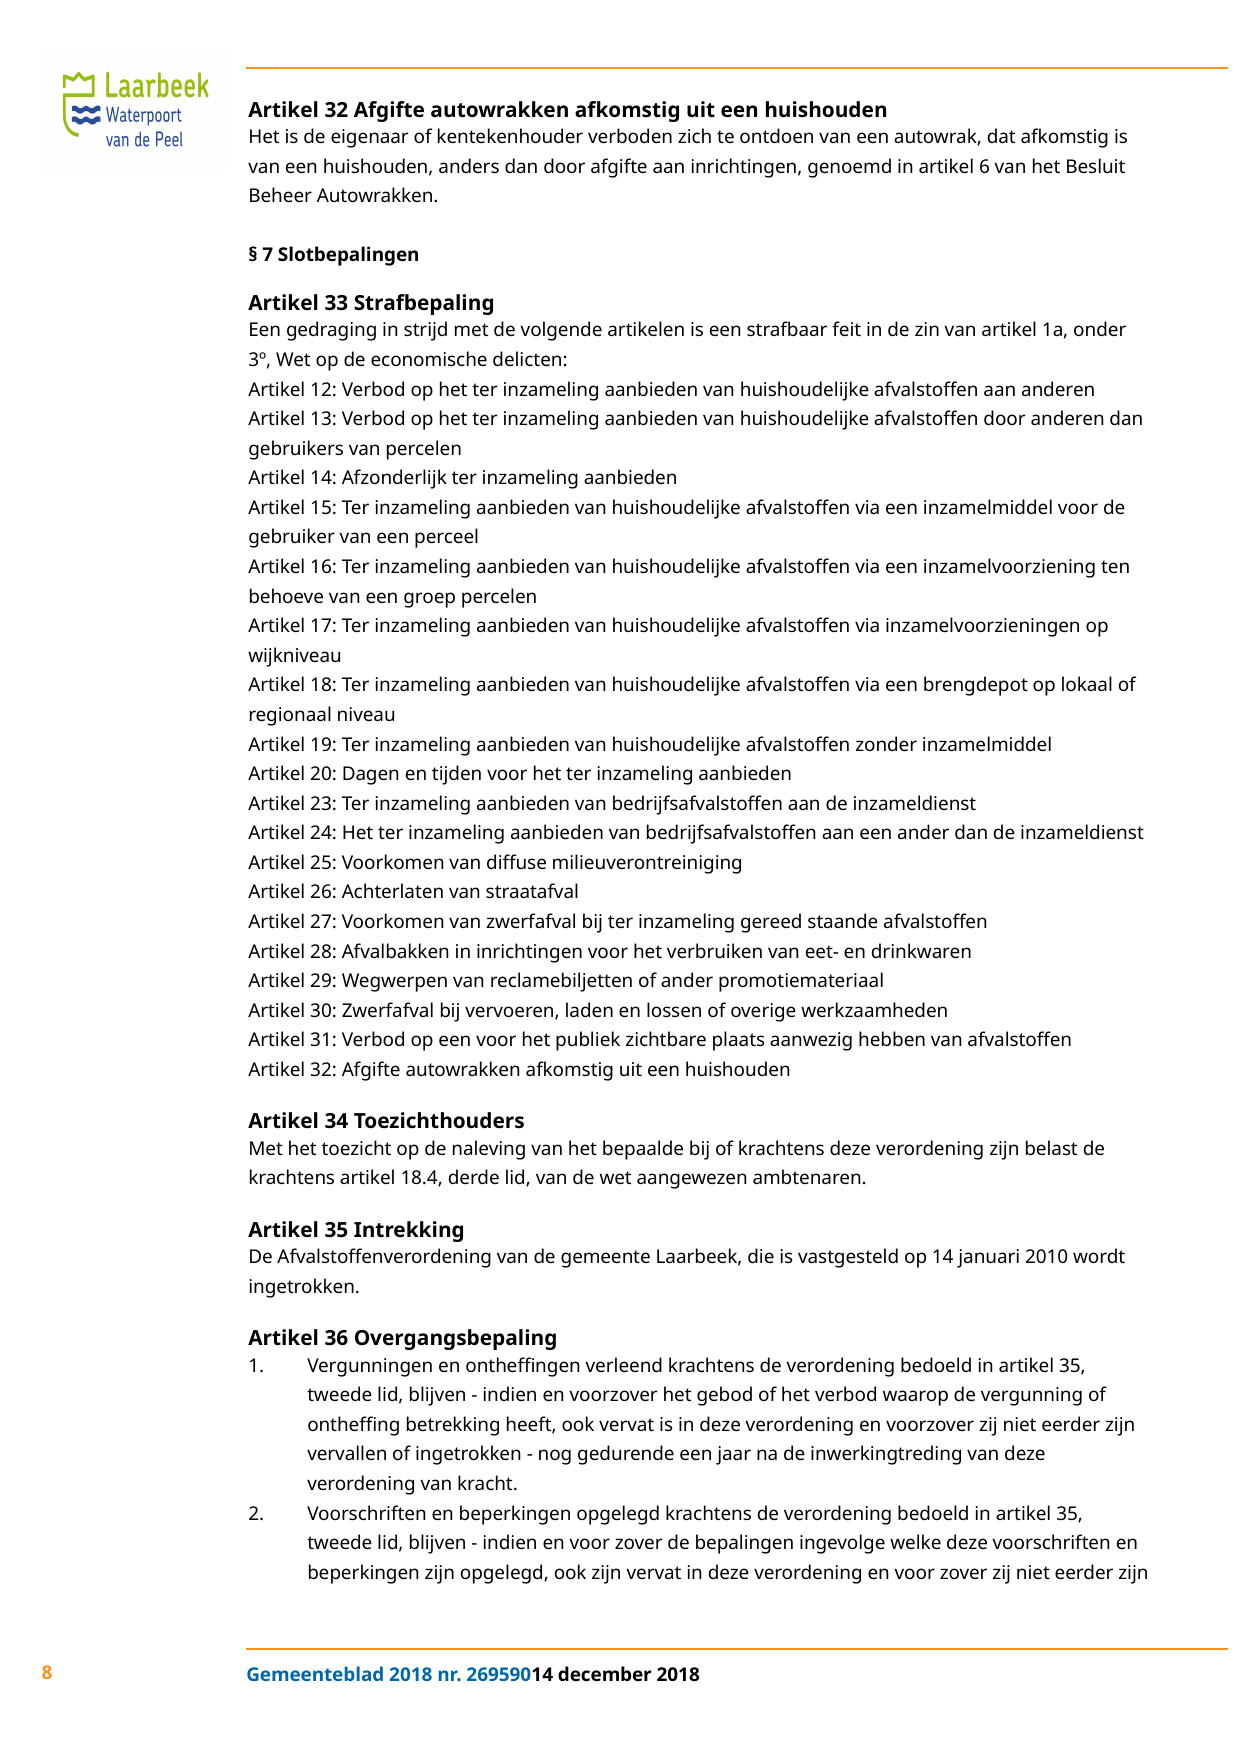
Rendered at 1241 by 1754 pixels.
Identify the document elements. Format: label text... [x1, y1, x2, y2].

text Artikel 24: Het ter inzameling aanbieden van bedrijfsafvalstoffen aan een ander dan de inzameldienst [248, 819, 1152, 845]
text Artikel 31: Verbod op een voor het publiek zichtbare plaats aanwezig hebben van afvalstoffen [248, 1027, 1152, 1052]
text Met het toezicht op de naleving van het bepaalde bij of krachtens deze verordening zijn belast de krachtens artikel 18.4, derde lid, van de wet aangewezen ambtenaren. [248, 1135, 1152, 1190]
list Voorschriften en beperkingen opgelegd krachtens de verordening bedoeld in artikel 35, tweede lid, blijven - indien en voor zover de bepalingen ingevolge welke deze voorschriften en beperkingen zijn opgelegd, ook zijn vervat in deze verordening en voor zover zij niet eerder zijn [248, 1500, 1152, 1585]
text Artikel 32 Afgifte autowrakken afkomstig uit een huishouden [248, 95, 1152, 123]
text De Afvalstoffenverordening van de gemeente Laarbeek, die is vastgesteld op 14 januari 2010 wordt ingetrokken. [248, 1243, 1152, 1299]
text Een gedraging in strijd met de volgende artikelen is een strafbaar feit in de zin van artikel 1a, onder 3º, Wet op de economische delicten: [248, 317, 1152, 372]
text Artikel 13: Verbod op het ter inzameling aanbieden van huishoudelijke afvalstoffen door anderen dan gebruikers van percelen [248, 405, 1152, 461]
text Artikel 18: Ter inzameling aanbieden van huishoudelijke afvalstoffen via een brengdepot op lokaal of regionaal niveau [248, 672, 1152, 727]
text Artikel 25: Voorkomen van diffuse milieuverontreiniging [248, 849, 1152, 875]
text Artikel 29: Wegwerpen van reclamebiljetten of ander promotiemateriaal [248, 967, 1152, 993]
text § 7 Slotbepalingen [248, 242, 1152, 267]
text Artikel 17: Ter inzameling aanbieden van huishoudelijke afvalstoffen via inzamelvoorzieningen op wijkniveau [248, 612, 1152, 668]
text Artikel 19: Ter inzameling aanbieden van huishoudelijke afvalstoffen zonder inzamelmiddel [248, 731, 1152, 756]
text Artikel 32: Afgifte autowrakken afkomstig uit een huishouden [248, 1056, 1152, 1082]
text Artikel 30: Zwerfafval bij vervoeren, laden en lossen of overige werkzaamheden [248, 997, 1152, 1023]
picture [41, 47, 231, 172]
text Artikel 20: Dagen en tijden voor het ter inzameling aanbieden [248, 760, 1152, 786]
text Artikel 15: Ter inzameling aanbieden van huishoudelijke afvalstoffen via een inzamelmiddel voor de gebruiker van een perceel [248, 494, 1152, 549]
text Het is de eigenaar of kentekenhouder verboden zich te ontdoen van een autowrak, dat afkomstig is van een huishouden, anders dan door afgifte aan inrichtingen, genoemd in artikel 6 van het Besluit Beheer Autowrakken. [248, 123, 1152, 208]
text Artikel 23: Ter inzameling aanbieden van bedrijfsafvalstoffen aan de inzameldienst [248, 790, 1152, 816]
text Artikel 12: Verbod op het ter inzameling aanbieden van huishoudelijke afvalstoffen aan anderen [248, 376, 1152, 401]
text Artikel 34 Toezichthouders [248, 1107, 1152, 1135]
text Artikel 16: Ter inzameling aanbieden van huishoudelijke afvalstoffen via een inzamelvoorziening ten behoeve van een groep percelen [248, 553, 1152, 608]
text Artikel 35 Intrekking [248, 1215, 1152, 1243]
text Artikel 33 Strafbepaling [248, 288, 1152, 317]
text Artikel 28: Afvalbakken in inrichtingen voor het verbruiken van eet- en drinkwaren [248, 938, 1152, 963]
list Vergunningen en ontheffingen verleend krachtens de verordening bedoeld in artikel 35, tweede lid, blijven - indien en voorzover het gebod of het verbod waarop de vergunning of ontheffing betrekking heeft, ook vervat is in deze verordening en voorzover zij niet eerder zijn vervallen of ingetrokken - nog gedurende een jaar na de inwerkingtreding van deze verordening van kracht. [248, 1352, 1152, 1496]
text Artikel 26: Achterlaten van straatafval [248, 879, 1152, 904]
text Artikel 36 Overgangsbepaling [248, 1323, 1152, 1352]
text Artikel 14: Afzonderlijk ter inzameling aanbieden [248, 464, 1152, 490]
text Artikel 27: Voorkomen van zwerfafval bij ter inzameling gereed staande afvalstoffen [248, 908, 1152, 934]
